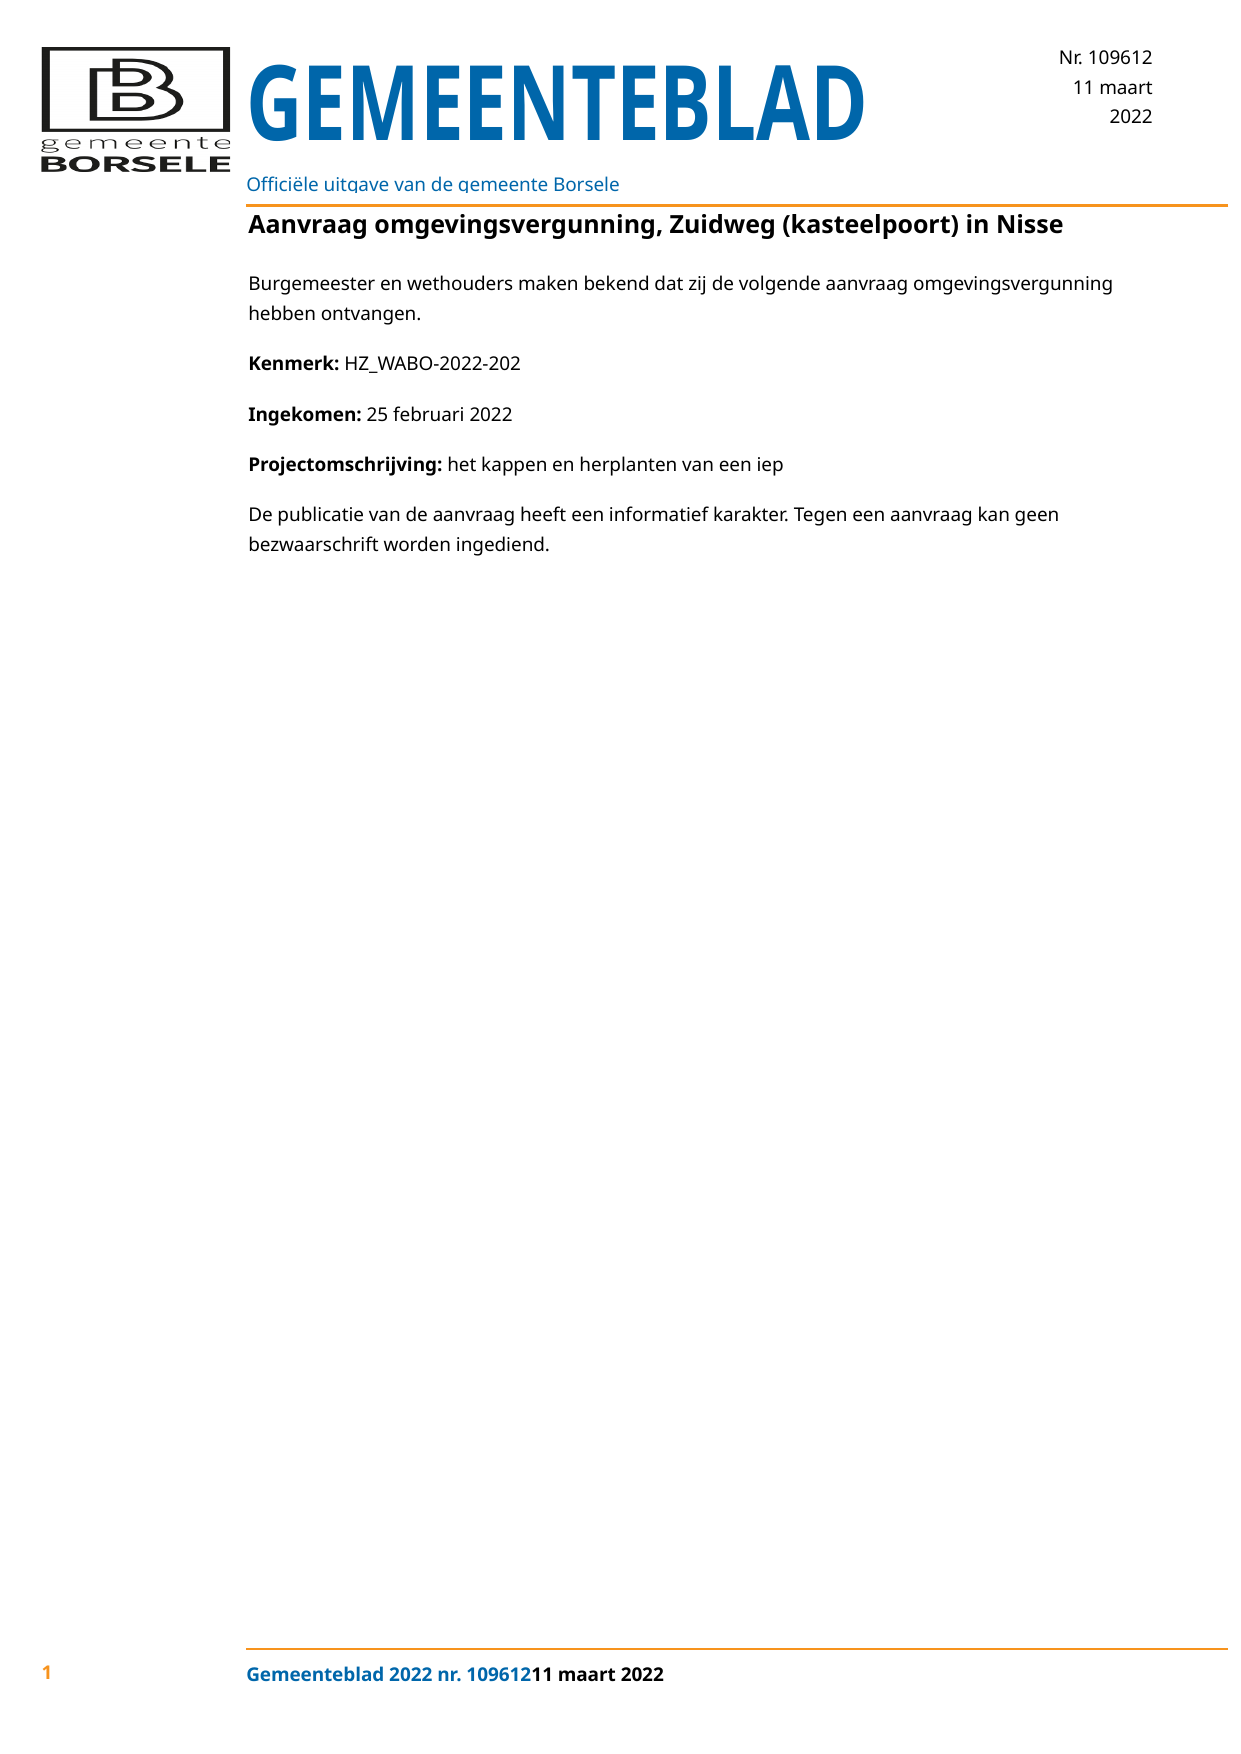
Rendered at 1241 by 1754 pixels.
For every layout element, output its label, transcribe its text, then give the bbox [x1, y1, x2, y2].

text Kenmerk: HZ_WABO-2022-202 [248, 350, 1152, 376]
text De publicatie van de aanvraag heeft een informatief karakter. Tegen een aanvraag kan geen bezwaarschrift worden ingediend. [248, 502, 1152, 557]
text Burgemeester en wethouders maken bekend dat zij de volgende aanvraag omgevingsvergunning hebben ontvangen. [248, 270, 1152, 326]
text Ingekomen: 25 februari 2022 [248, 401, 1152, 426]
text Aanvraag omgevingsvergunning, Zuidweg (kasteelpoort) in Nisse [248, 207, 1152, 241]
text Projectomschrijving: het kappen en herplanten van een iep [248, 451, 1152, 477]
picture [41, 47, 231, 172]
